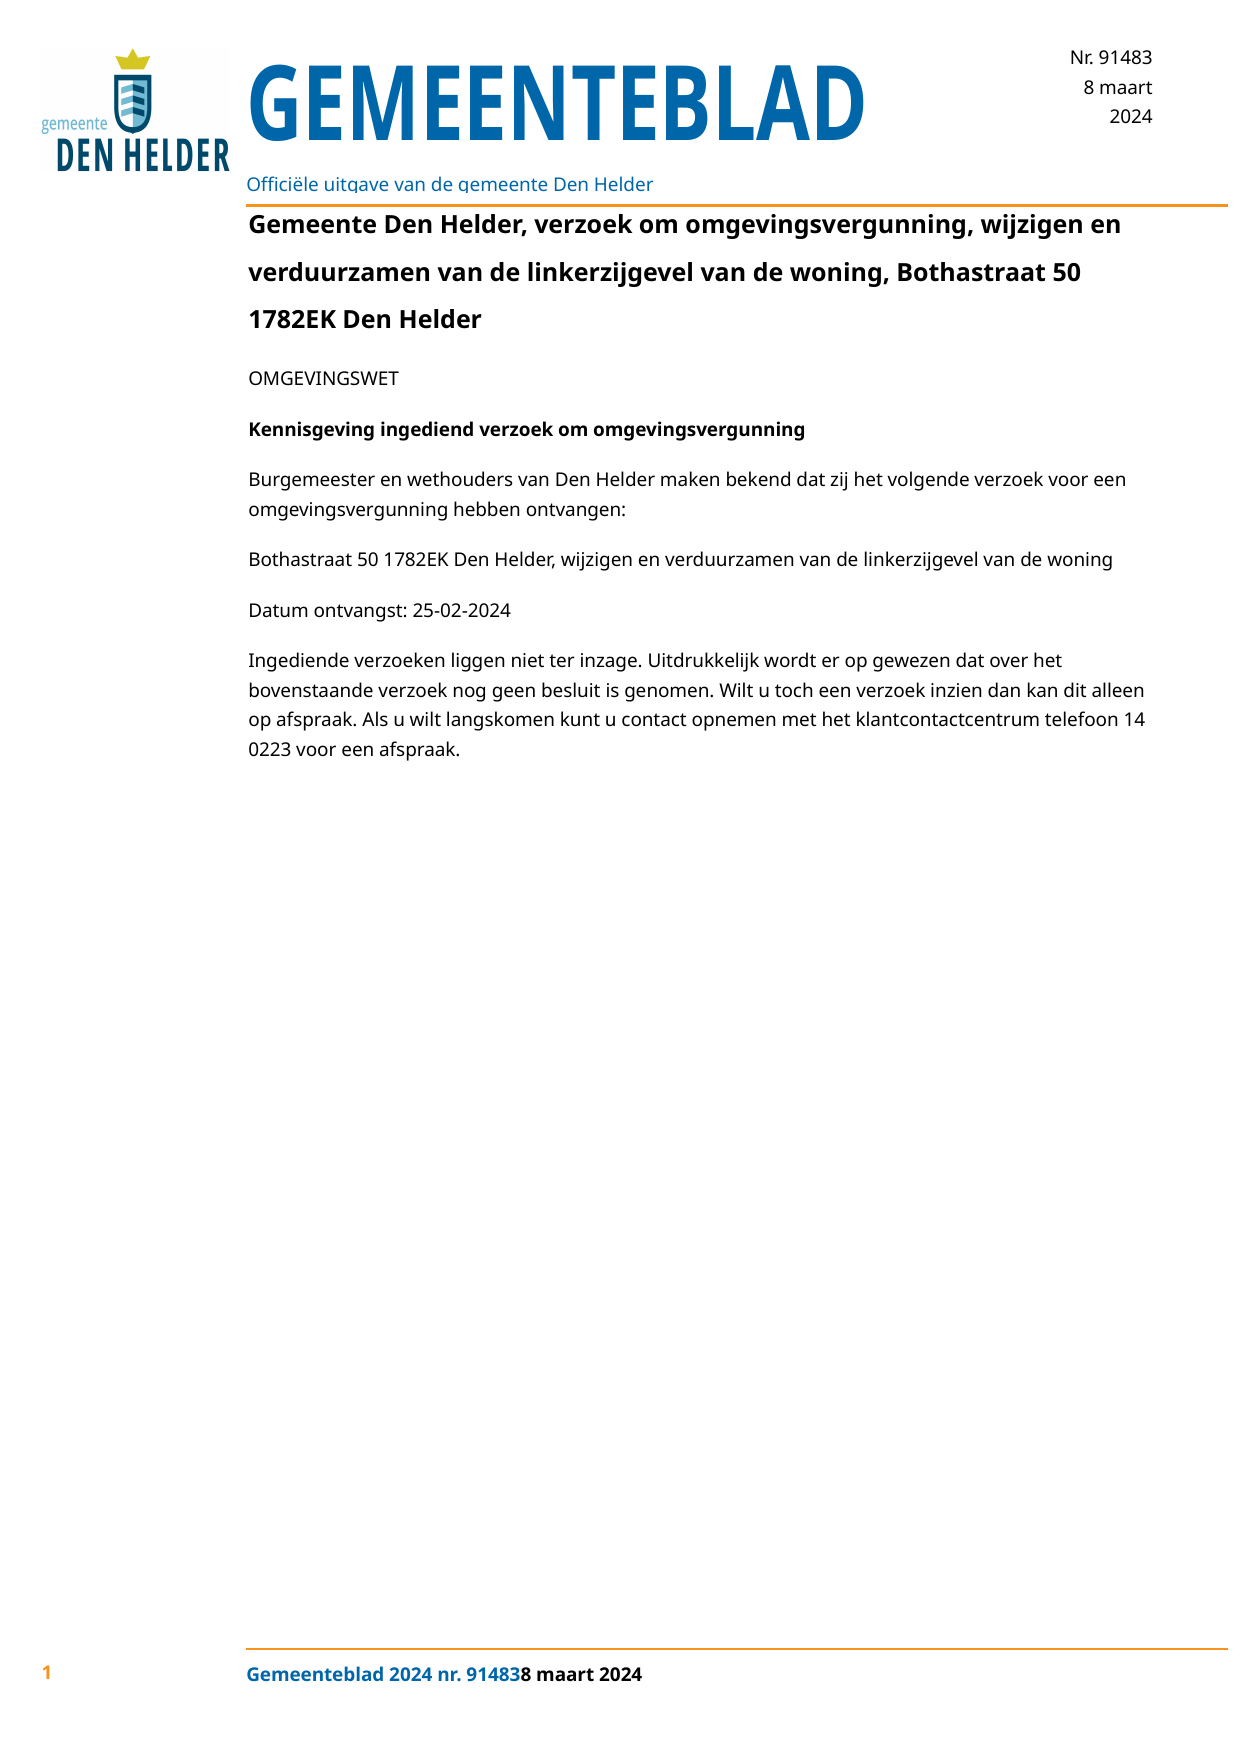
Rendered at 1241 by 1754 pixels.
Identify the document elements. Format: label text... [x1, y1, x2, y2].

picture [182, 144, 187, 165]
text Bothastraat 50 1782EK Den Helder, wijzigen en verduurzamen van de linkerzijgevel van de woning [248, 546, 1152, 572]
picture [220, 160, 224, 172]
text Ingediende verzoeken liggen niet ter inzage. Uitdrukkelijk wordt er op gewezen dat over het bovenstaande verzoek nog geen besluit is genomen. Wilt u toch een verzoek inzien dan kan dit alleen op afspraak. Als u wilt langskomen kunt u contact opnemen met het klantcontactcentrum telefoon 14 0223 voor een afspraak. [248, 647, 1152, 762]
text Datum ontvangst: 25-02-2024 [248, 597, 1152, 622]
picture [41, 47, 231, 172]
picture [100, 154, 106, 172]
picture [130, 157, 135, 172]
text Kennisgeving ingediend verzoek om omgevingsvergunning [248, 416, 1152, 442]
text OMGEVINGSWET [248, 366, 1152, 391]
text Gemeente Den Helder, verzoek om omgevingsvergunning, wijzigen en verduurzamen van de linkerzijgevel van de woning, Bothastraat 50 1782EK Den Helder [248, 207, 1152, 336]
picture [63, 144, 68, 165]
text Burgemeester en wethouders van Den Helder maken bekend dat zij het volgende verzoek voor een omgevingsvergunning hebben ontvangen: [248, 466, 1152, 522]
